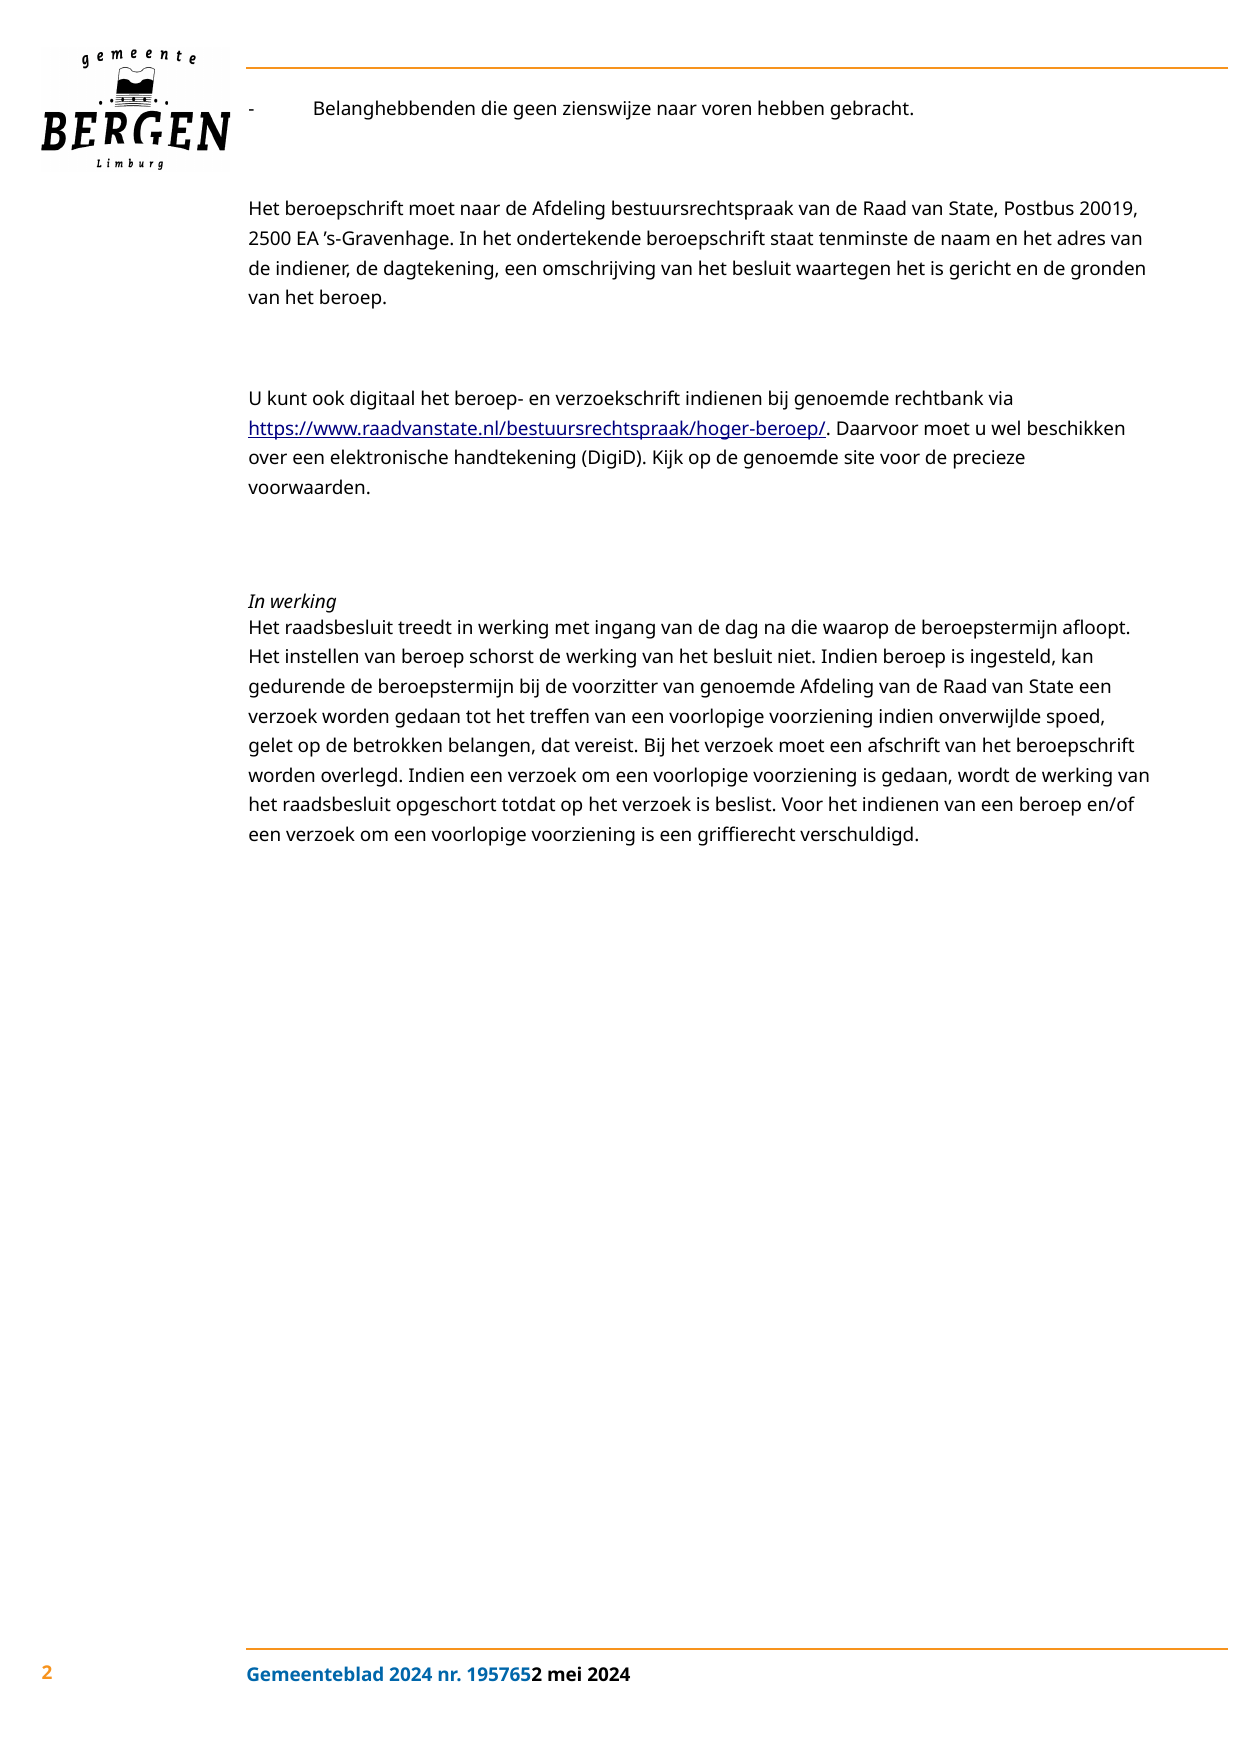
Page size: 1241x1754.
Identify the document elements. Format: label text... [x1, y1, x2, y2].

picture [41, 47, 231, 172]
text In werking [248, 588, 1152, 614]
text - Belanghebbenden die geen zienswijze naar voren hebben gebracht. [248, 95, 1152, 121]
text Het beroepschrift moet naar de Afdeling bestuursrechtspraak van de Raad van State, Postbus 20019, 2500 EA ’s-Gravenhage. In het ondertekende beroepschrift staat tenminste de naam en het adres van de indiener, de dagtekening, een omschrijving van het besluit waartegen het is gericht en de gronden van het beroep. [248, 196, 1152, 310]
text Het raadsbesluit treedt in werking met ingang van de dag na die waarop de beroepstermijn afloopt. Het instellen van beroep schorst de werking van het besluit niet. Indien beroep is ingesteld, kan gedurende de beroepstermijn bij de voorzitter van genoemde Afdeling van de Raad van State een verzoek worden gedaan tot het treffen van een voorlopige voorziening indien onverwijlde spoed, gelet op de betrokken belangen, dat vereist. Bij het verzoek moet een afschrift van het beroepschrift worden overlegd. Indien een verzoek om een voorlopige voorziening is gedaan, wordt de werking van het raadsbesluit opgeschort totdat op het verzoek is beslist. Voor het indienen van een beroep en/of een verzoek om een voorlopige voorziening is een griffierecht verschuldigd. [248, 614, 1152, 847]
text U kunt ook digitaal het beroep- en verzoekschrift indienen bij genoemde rechtbank via https://www.raadvanstate.nl/bestuursrechtspraak/hoger-beroep/. Daarvoor moet u wel beschikken over een elektronische handtekening (DigiD). Kijk op de genoemde site voor de precieze voorwaarden. [248, 385, 1152, 500]
